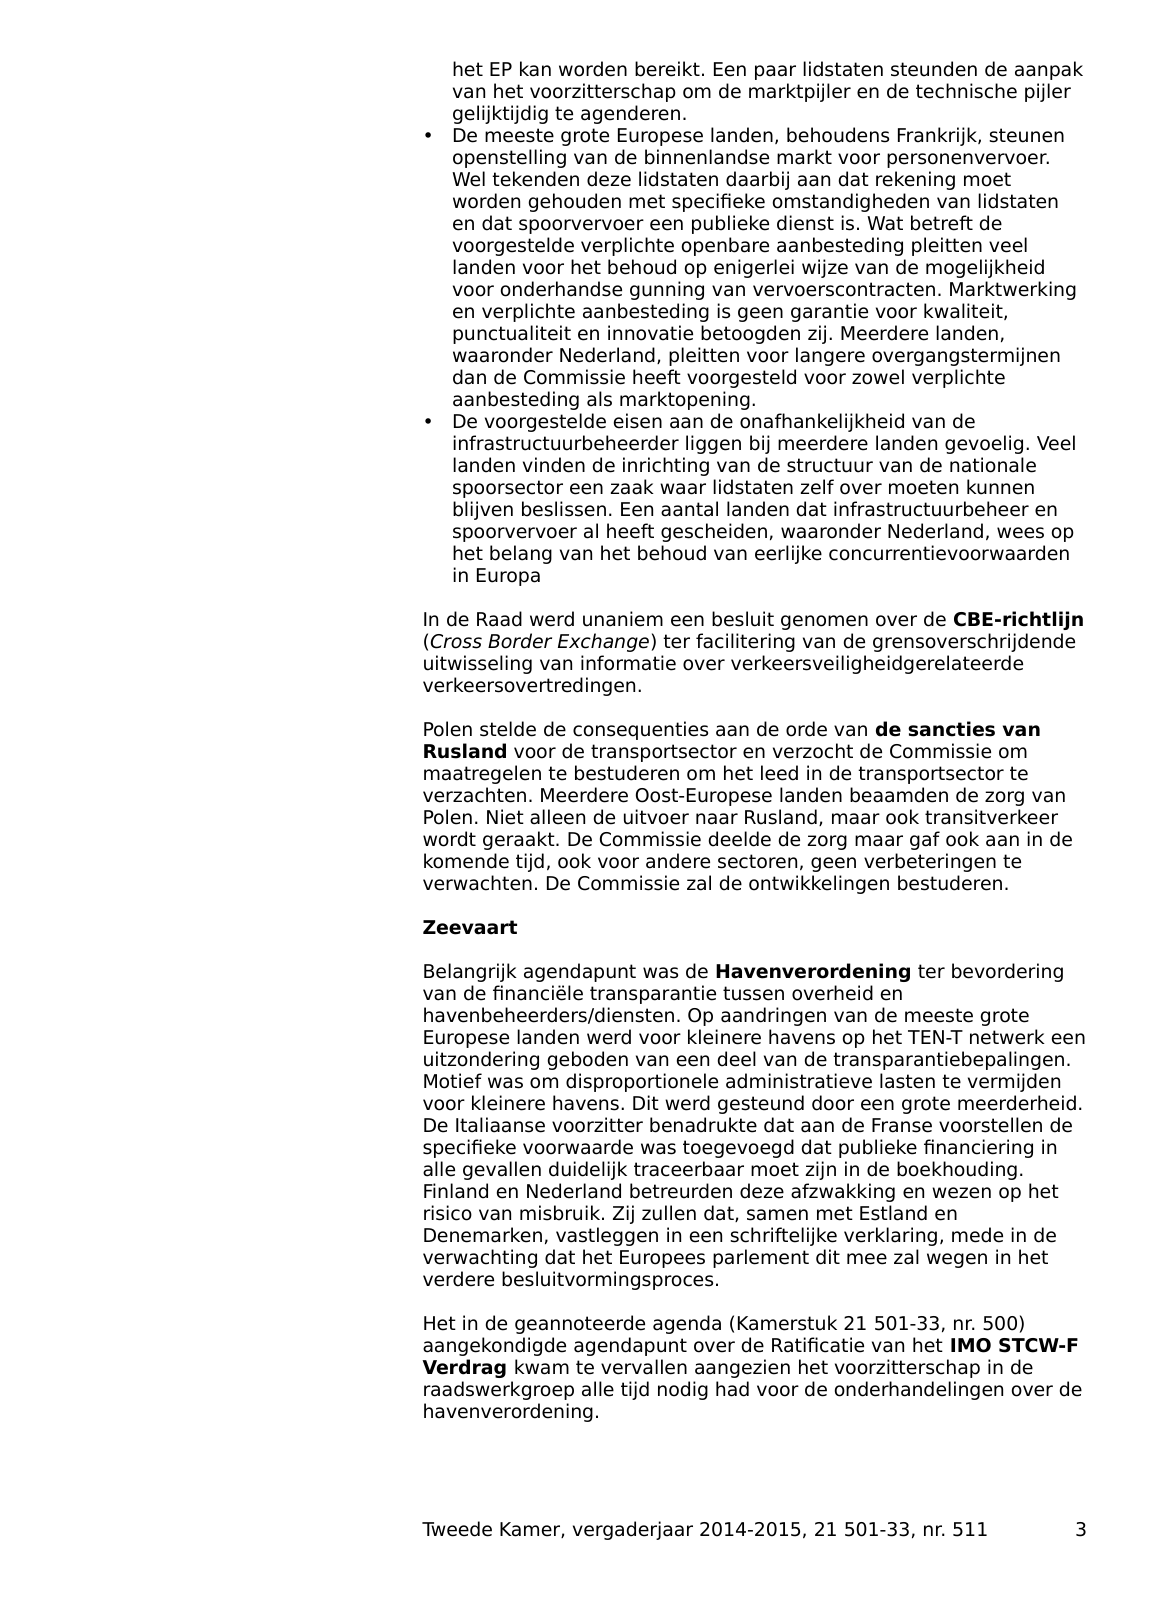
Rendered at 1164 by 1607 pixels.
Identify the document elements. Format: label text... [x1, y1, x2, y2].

text In de Raad werd unaniem een besluit genomen over de CBE-richtlijn (Cross Border Exchange) ter facilitering van de grensoverschrijdende uitwisseling van informatie over verkeersveiligheidgerelateerde verkeersovertredingen. [422, 609, 1087, 697]
subtitle Zeevaart [422, 917, 1087, 939]
text • De voorgestelde eisen aan de onafhankelijkheid van de infrastructuurbeheerder liggen bij meerdere landen gevoelig. Veel landen vinden de inrichting van de structuur van de nationale spoorsector een zaak waar lidstaten zelf over moeten kunnen blijven beslissen. Een aantal landen dat infrastructuurbeheer en spoorvervoer al heeft gescheiden, waaronder Nederland, wees op het belang van het behoud van eerlijke concurrentievoorwaarden in Europa [422, 411, 1087, 587]
text Het in de geannoteerde agenda (Kamerstuk 21 501-33, nr. 500) aangekondigde agendapunt over de Ratificatie van het IMO STCW-F Verdrag kwam te vervallen aangezien het voorzitterschap in de raadswerkgroep alle tijd nodig had voor de onderhandelingen over de havenverordening. [422, 1313, 1087, 1423]
text het EP kan worden bereikt. Een paar lidstaten steunden de aanpak van het voorzitterschap om de marktpijler en de technische pijler gelijktijdig te agenderen. [422, 59, 1087, 125]
text • De meeste grote Europese landen, behoudens Frankrijk, steunen openstelling van de binnenlandse markt voor personenvervoer. Wel tekenden deze lidstaten daarbij aan dat rekening moet worden gehouden met specifieke omstandigheden van lidstaten en dat spoorvervoer een publieke dienst is. Wat betreft de voorgestelde verplichte openbare aanbesteding pleitten veel landen voor het behoud op enigerlei wijze van de mogelijkheid voor onderhandse gunning van vervoerscontracten. Marktwerking en verplichte aanbesteding is geen garantie voor kwaliteit, punctualiteit en innovatie betoogden zij. Meerdere landen, waaronder Nederland, pleitten voor langere overgangstermijnen dan de Commissie heeft voorgesteld voor zowel verplichte aanbesteding als marktopening. [422, 125, 1087, 411]
text Polen stelde de consequenties aan de orde van de sancties van Rusland voor de transportsector en verzocht de Commissie om maatregelen te bestuderen om het leed in de transportsector te verzachten. Meerdere Oost-Europese landen beaamden de zorg van Polen. Niet alleen de uitvoer naar Rusland, maar ook transitverkeer wordt geraakt. De Commissie deelde de zorg maar gaf ook aan in de komende tijd, ook voor andere sectoren, geen verbeteringen te verwachten. De Commissie zal de ontwikkelingen bestuderen. [422, 719, 1087, 895]
text Belangrijk agendapunt was de Havenverordening ter bevordering van de financiële transparantie tussen overheid en havenbeheerders/diensten. Op aandringen van de meeste grote Europese landen werd voor kleinere havens op het TEN-T netwerk een uitzondering geboden van een deel van de transparantiebepalingen. Motief was om disproportionele administratieve lasten te vermijden voor kleinere havens. Dit werd gesteund door een grote meerderheid. De Italiaanse voorzitter benadrukte dat aan de Franse voorstellen de specifieke voorwaarde was toegevoegd dat publieke financiering in alle gevallen duidelijk traceerbaar moet zijn in de boekhouding. Finland en Nederland betreurden deze afzwakking en wezen op het risico van misbruik. Zij zullen dat, samen met Estland en Denemarken, vastleggen in een schriftelijke verklaring, mede in de verwachting dat het Europees parlement dit mee zal wegen in het verdere besluitvormingsproces. [422, 961, 1087, 1291]
